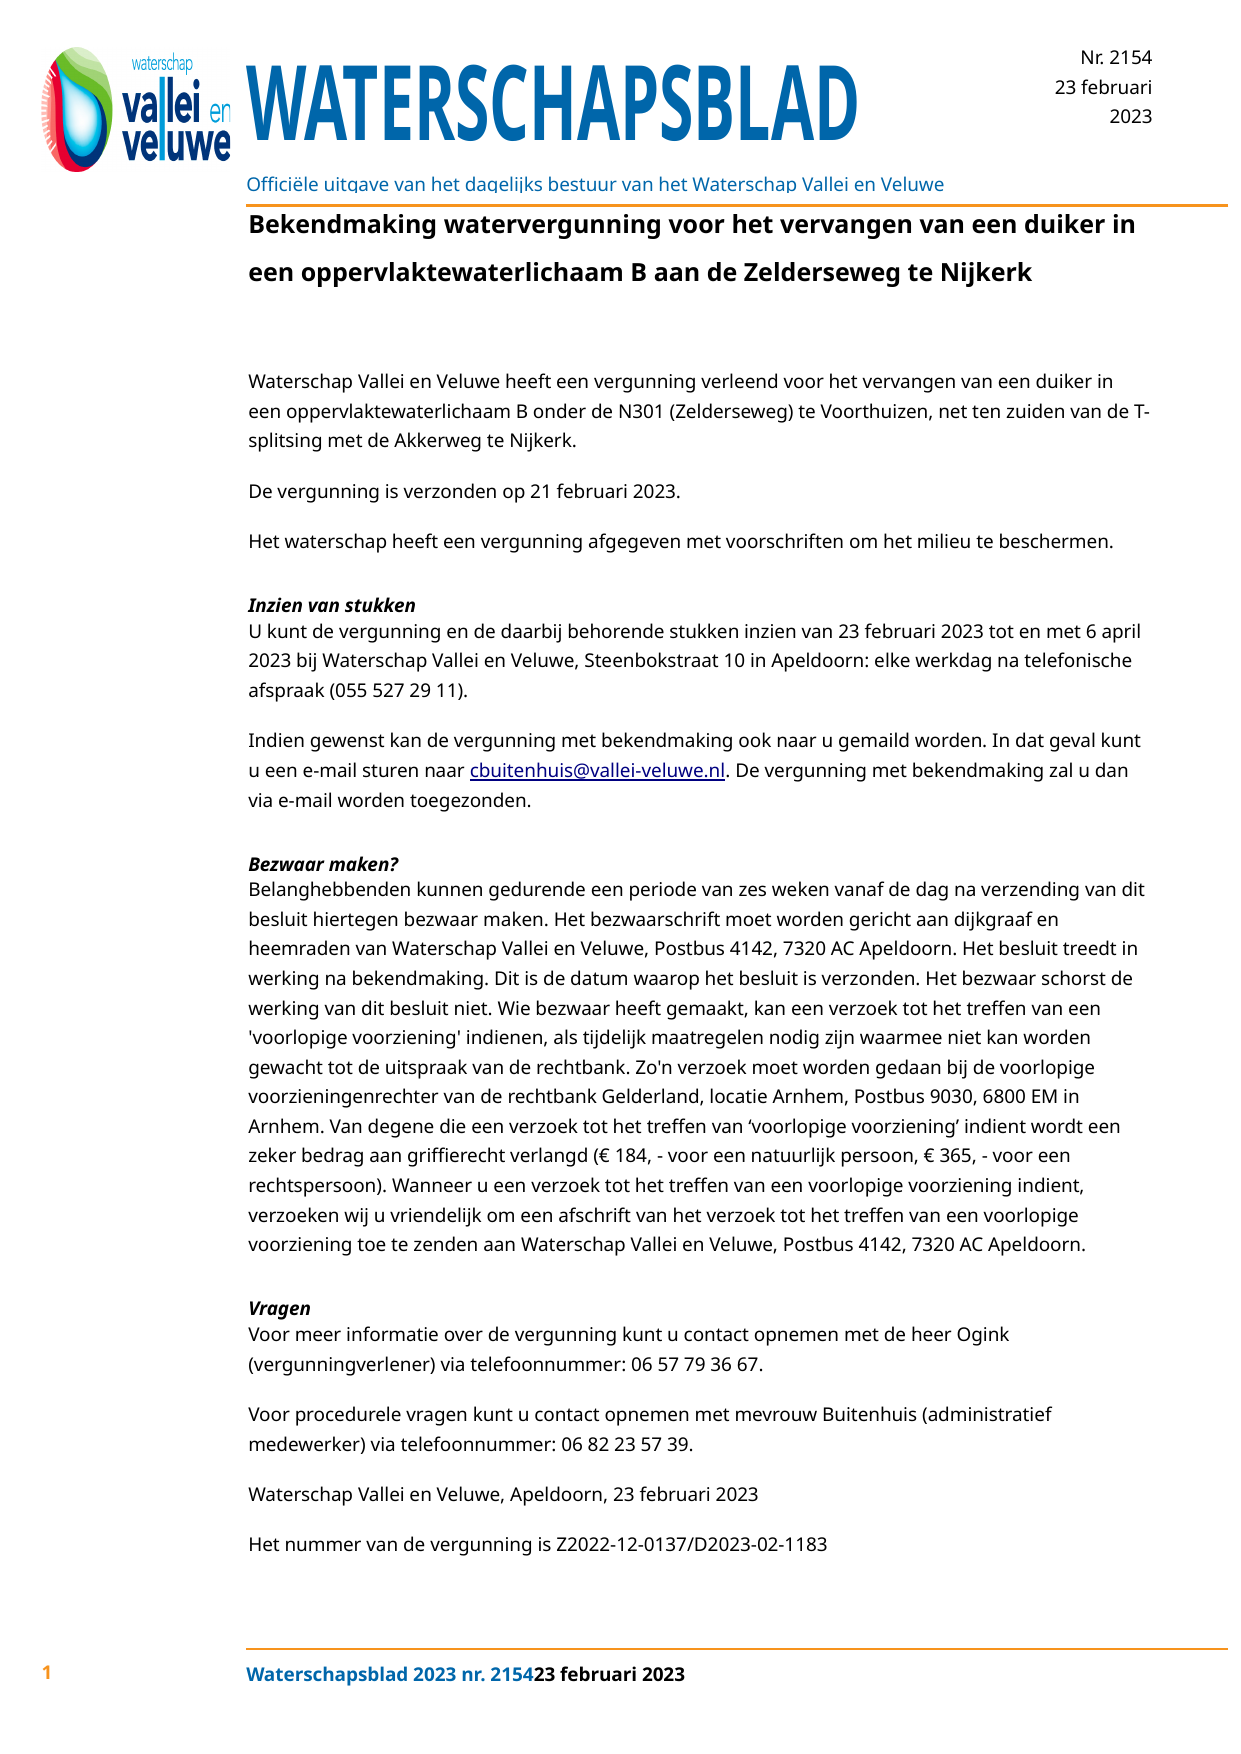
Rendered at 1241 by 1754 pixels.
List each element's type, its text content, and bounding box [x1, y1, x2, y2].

text Bezwaar maken? [248, 851, 1152, 876]
text Indien gewenst kan de vergunning met bekendmaking ook naar u gemaild worden. In dat geval kunt u een e-mail sturen naar cbuitenhuis@vallei-veluwe.nl. De vergunning met bekendmaking zal u dan via e-mail worden toegezonden. [248, 728, 1152, 812]
text Waterschap Vallei en Veluwe, Apeldoorn, 23 februari 2023 [248, 1481, 1152, 1507]
text Belanghebbenden kunnen gedurende een periode van zes weken vanaf de dag na verzending van dit besluit hiertegen bezwaar maken. Het bezwaarschrift moet worden gericht aan dijkgraaf en heemraden van Waterschap Vallei en Veluwe, Postbus 4142, 7320 AC Apeldoorn. Het besluit treedt in werking na bekendmaking. Dit is de datum waarop het besluit is verzonden. Het bezwaar schorst de werking van dit besluit niet. Wie bezwaar heeft gemaakt, kan een verzoek tot het treffen van een 'voorlopige voorziening' indienen, als tijdelijk maatregelen nodig zijn waarmee niet kan worden gewacht tot de uitspraak van de rechtbank. Zo'n verzoek moet worden gedaan bij de voorlopige voorzieningenrechter van de rechtbank Gelderland, locatie Arnhem, Postbus 9030, 6800 EM in Arnhem. Van degene die een verzoek tot het treffen van ‘voorlopige voorziening’ indient wordt een zeker bedrag aan griffierecht verlangd (€ 184, - voor een natuurlijk persoon, € 365, - voor een rechtspersoon). Wanneer u een verzoek tot het treffen van een voorlopige voorziening indient, verzoeken wij u vriendelijk om een afschrift van het verzoek tot het treffen van een voorlopige voorziening toe te zenden aan Waterschap Vallei en Veluwe, Postbus 4142, 7320 AC Apeldoorn. [248, 876, 1152, 1257]
text De vergunning is verzonden op 21 februari 2023. [248, 478, 1152, 504]
text Het nummer van de vergunning is Z2022-12-0137/D2023-02-1183 [248, 1532, 1152, 1557]
text Bekendmaking watervergunning voor het vervangen van een duiker in een oppervlaktewaterlichaam B aan de Zelderseweg te Nijkerk [248, 207, 1152, 288]
text U kunt de vergunning en de daarbij behorende stukken inzien van 23 februari 2023 tot en met 6 april 2023 bij Waterschap Vallei en Veluwe, Steenbokstraat 10 in Apeldoorn: elke werkdag na telefonische afspraak (055 527 29 11). [248, 618, 1152, 703]
picture [41, 47, 231, 172]
text Voor procedurele vragen kunt u contact opnemen met mevrouw Buitenhuis (administratief medewerker) via telefoonnummer: 06 82 23 57 39. [248, 1401, 1152, 1456]
text Waterschap Vallei en Veluwe heeft een vergunning verleend voor het vervangen van een duiker in een oppervlaktewaterlichaam B onder de N301 (Zelderseweg) te Voorthuizen, net ten zuiden van de T-splitsing met de Akkerweg te Nijkerk. [248, 368, 1152, 453]
text Inzien van stukken [248, 592, 1152, 618]
text Het waterschap heeft een vergunning afgegeven met voorschriften om het milieu te beschermen. [248, 528, 1152, 554]
text Vragen [248, 1295, 1152, 1321]
text Voor meer informatie over de vergunning kunt u contact opnemen met de heer Ogink (vergunningverlener) via telefoonnummer: 06 57 79 36 67. [248, 1321, 1152, 1376]
